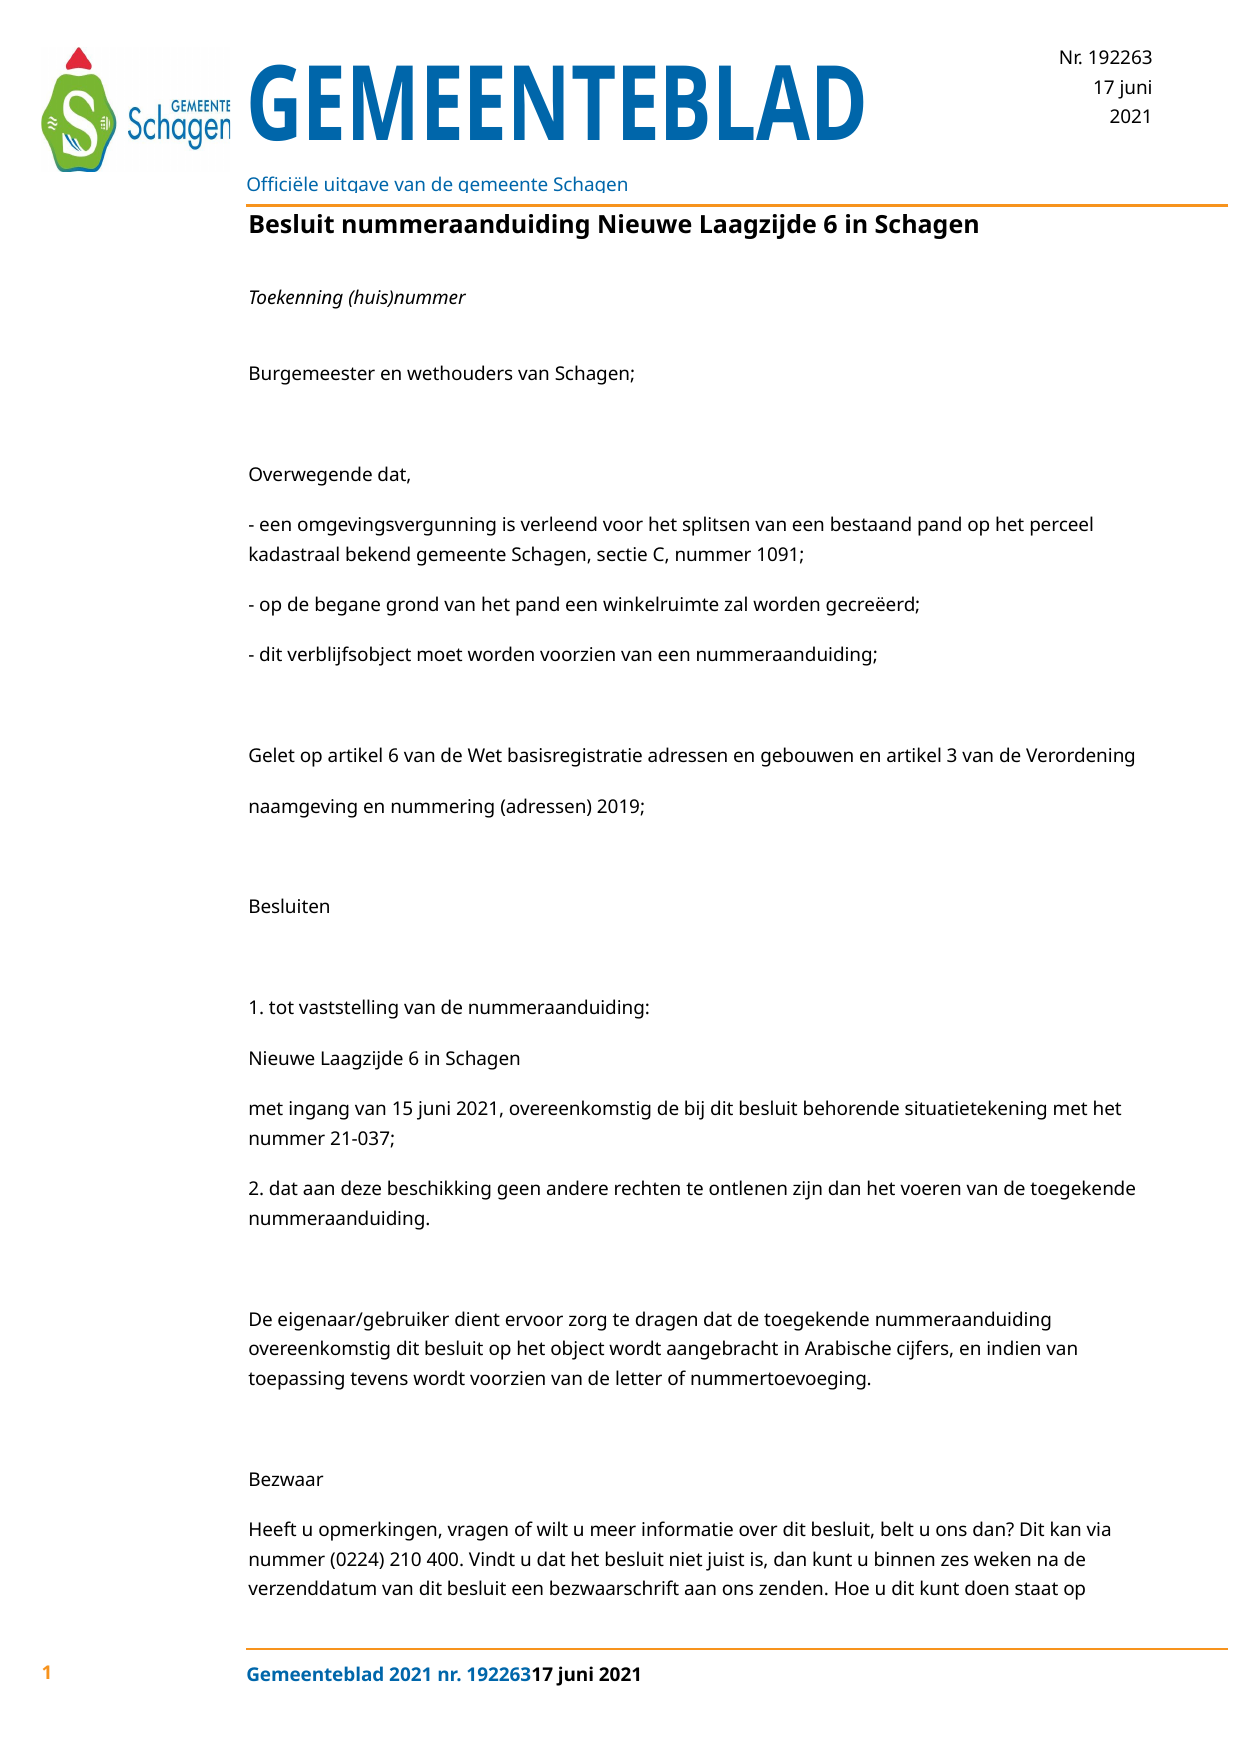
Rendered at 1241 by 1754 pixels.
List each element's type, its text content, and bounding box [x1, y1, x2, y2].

text naamgeving en nummering (adressen) 2019; [248, 793, 1152, 819]
text Bezwaar [248, 1466, 1152, 1492]
text - op de begane grond van het pand een winkelruimte zal worden gecreëerd; [248, 591, 1152, 617]
text - dit verblijfsobject moet worden voorzien van een nummeraanduiding; [248, 642, 1152, 667]
text Burgemeester en wethouders van Schagen; [248, 360, 1152, 386]
text Nieuwe Laagzijde 6 in Schagen [248, 1045, 1152, 1071]
text Besluiten [248, 894, 1152, 919]
text Toekenning (huis)nummer [248, 284, 1152, 309]
text 2. dat aan deze beschikking geen andere rechten te ontlenen zijn dan het voeren van de toegekende nummeraanduiding. [248, 1175, 1152, 1231]
text 1. tot vaststelling van de nummeraanduiding: [248, 994, 1152, 1020]
text Heeft u opmerkingen, vragen of wilt u meer informatie over dit besluit, belt u ons dan? Dit kan via nummer (0224) 210 400. Vindt u dat het besluit niet juist is, dan kunt u binnen zes weken na de verzenddatum van dit besluit een bezwaarschrift aan ons zenden. Hoe u dit kunt doen staat op [248, 1516, 1152, 1601]
text Besluit nummeraanduiding Nieuwe Laagzijde 6 in Schagen [248, 207, 1152, 241]
text Gelet op artikel 6 van de Wet basisregistratie adressen en gebouwen en artikel 3 van de Verordening [248, 742, 1152, 768]
text - een omgevingsvergunning is verleend voor het splitsen van een bestaand pand op het perceel kadastraal bekend gemeente Schagen, sectie C, nummer 1091; [248, 511, 1152, 567]
picture [41, 47, 231, 172]
text De eigenaar/gebruiker dient ervoor zorg te dragen dat de toegekende nummeraanduiding overeenkomstig dit besluit op het object wordt aangebracht in Arabische cijfers, en indien van toepassing tevens wordt voorzien van de letter of nummertoevoeging. [248, 1306, 1152, 1391]
text Overwegende dat, [248, 461, 1152, 487]
text met ingang van 15 juni 2021, overeenkomstig de bij dit besluit behorende situatietekening met het nummer 21-037; [248, 1095, 1152, 1151]
